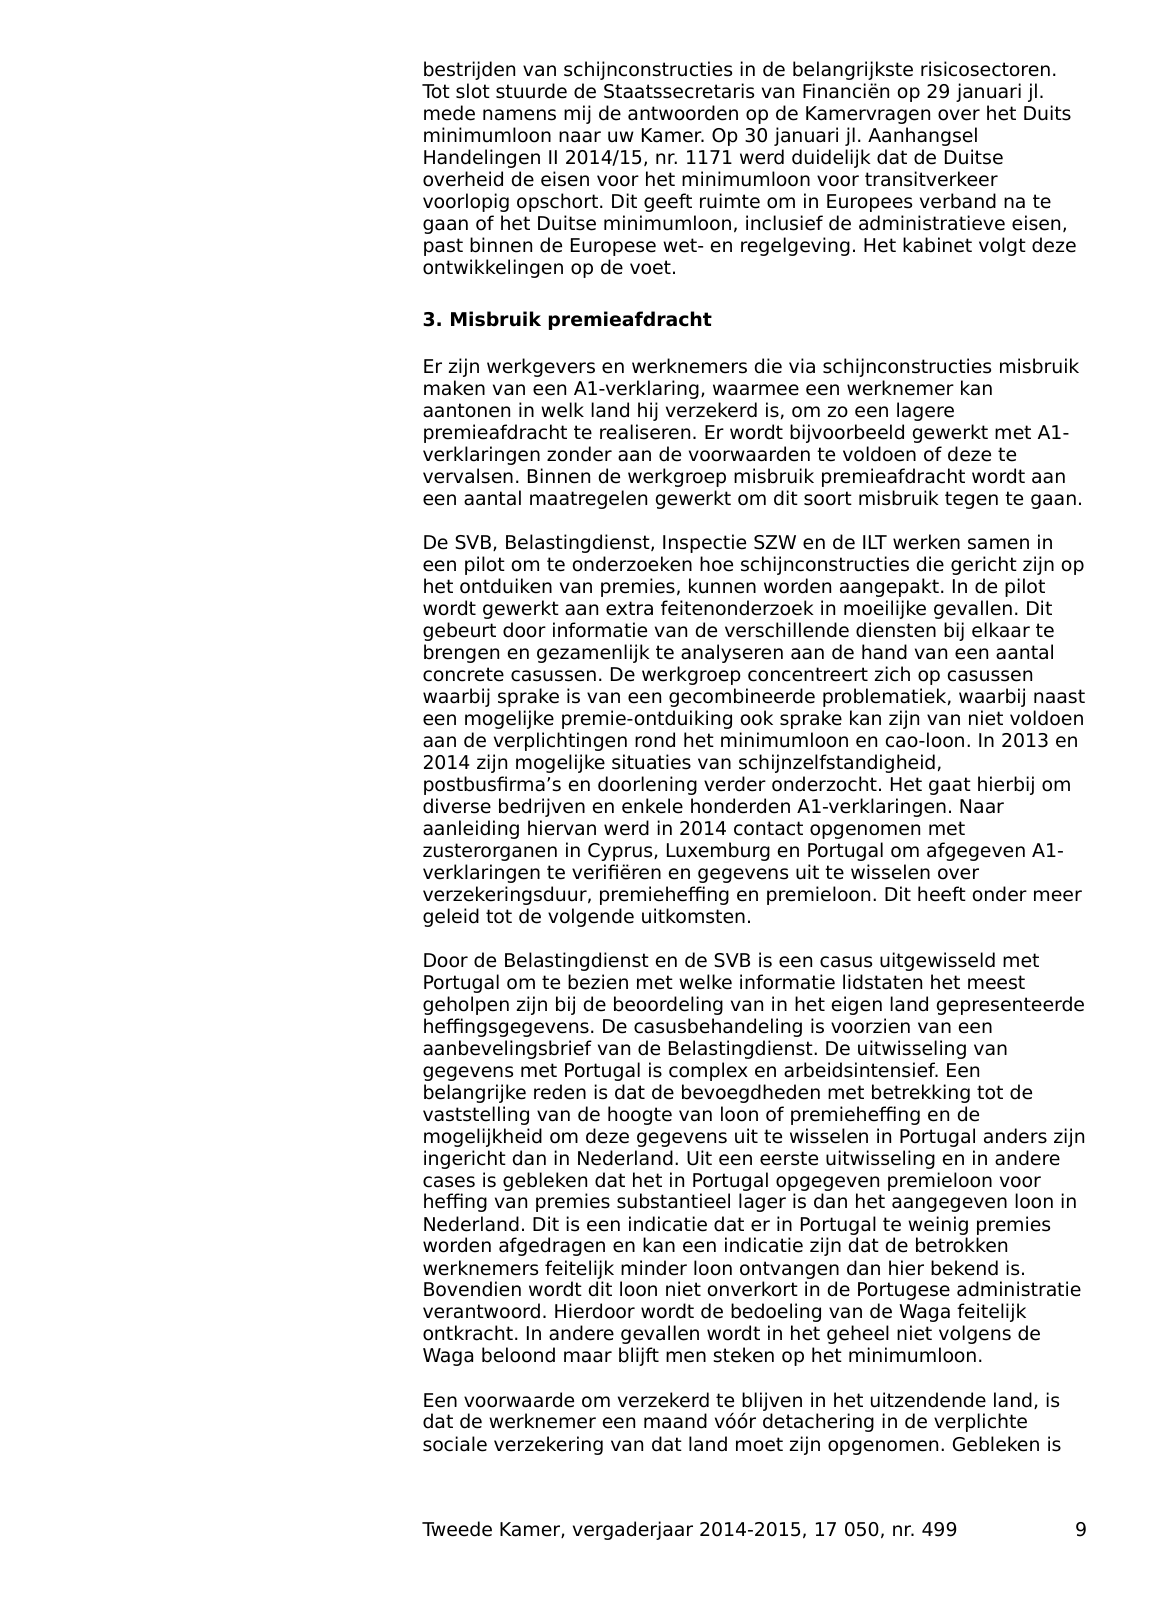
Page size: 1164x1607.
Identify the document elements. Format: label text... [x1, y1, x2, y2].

text Door de Belastingdienst en de SVB is een casus uitgewisseld met Portugal om te bezien met welke informatie lidstaten het meest geholpen zijn bij de beoordeling van in het eigen land gepresenteerde heffingsgegevens. De casusbehandeling is voorzien van een aanbevelingsbrief van de Belastingdienst. De uitwisseling van gegevens met Portugal is complex en arbeidsintensief. Een belangrijke reden is dat de bevoegdheden met betrekking tot de vaststelling van de hoogte van loon of premieheffing en de mogelijkheid om deze gegevens uit te wisselen in Portugal anders zijn ingericht dan in Nederland. Uit een eerste uitwisseling en in andere cases is gebleken dat het in Portugal opgegeven premieloon voor heffing van premies substantieel lager is dan het aangegeven loon in Nederland. Dit is een indicatie dat er in Portugal te weinig premies worden afgedragen en kan een indicatie zijn dat de betrokken werknemers feitelijk minder loon ontvangen dan hier bekend is. Bovendien wordt dit loon niet onverkort in de Portugese administratie verantwoord. Hierdoor wordt de bedoeling van de Waga feitelijk ontkracht. In andere gevallen wordt in het geheel niet volgens de Waga beloond maar blijft men steken op het minimumloon. [422, 950, 1087, 1367]
subtitle 3. Misbruik premieafdracht [422, 309, 1087, 331]
text bestrijden van schijnconstructies in de belangrijkste risicosectoren. Tot slot stuurde de Staatssecretaris van Financiën op 29 januari jl. mede namens mij de antwoorden op de Kamervragen over het Duits minimumloon naar uw Kamer. Op 30 januari jl. Aanhangsel Handelingen II 2014/15, nr. 1171 werd duidelijk dat de Duitse overheid de eisen voor het minimumloon voor transitverkeer voorlopig opschort. Dit geeft ruimte om in Europees verband na te gaan of het Duitse minimumloon, inclusief de administratieve eisen, past binnen de Europese wet- en regelgeving. Het kabinet volgt deze ontwikkelingen op de voet. [422, 59, 1087, 279]
text Een voorwaarde om verzekerd te blijven in het uitzendende land, is dat de werknemer een maand vóór detachering in de verplichte sociale verzekering van dat land moet zijn opgenomen. Gebleken is [422, 1389, 1087, 1455]
text De SVB, Belastingdienst, Inspectie SZW en de ILT werken samen in een pilot om te onderzoeken hoe schijnconstructies die gericht zijn op het ontduiken van premies, kunnen worden aangepakt. In de pilot wordt gewerkt aan extra feitenonderzoek in moeilijke gevallen. Dit gebeurt door informatie van de verschillende diensten bij elkaar te brengen en gezamenlijk te analyseren aan de hand van een aantal concrete casussen. De werkgroep concentreert zich op casussen waarbij sprake is van een gecombineerde problematiek, waarbij naast een mogelijke premie-ontduiking ook sprake kan zijn van niet voldoen aan de verplichtingen rond het minimumloon en cao-loon. In 2013 en 2014 zijn mogelijke situaties van schijnzelfstandigheid, postbusfirma’s en doorlening verder onderzocht. Het gaat hierbij om diverse bedrijven en enkele honderden A1-verklaringen. Naar aanleiding hiervan werd in 2014 contact opgenomen met zusterorganen in Cyprus, Luxemburg en Portugal om afgegeven A1-verklaringen te verifiëren en gegevens uit te wisselen over verzekeringsduur, premieheffing en premieloon. Dit heeft onder meer geleid tot de volgende uitkomsten. [422, 532, 1087, 927]
text Er zijn werkgevers en werknemers die via schijnconstructies misbruik maken van een A1-verklaring, waarmee een werknemer kan aantonen in welk land hij verzekerd is, om zo een lagere premieafdracht te realiseren. Er wordt bijvoorbeeld gewerkt met A1-verklaringen zonder aan de voorwaarden te voldoen of deze te vervalsen. Binnen de werkgroep misbruik premieafdracht wordt aan een aantal maatregelen gewerkt om dit soort misbruik tegen te gaan. [422, 356, 1087, 510]
